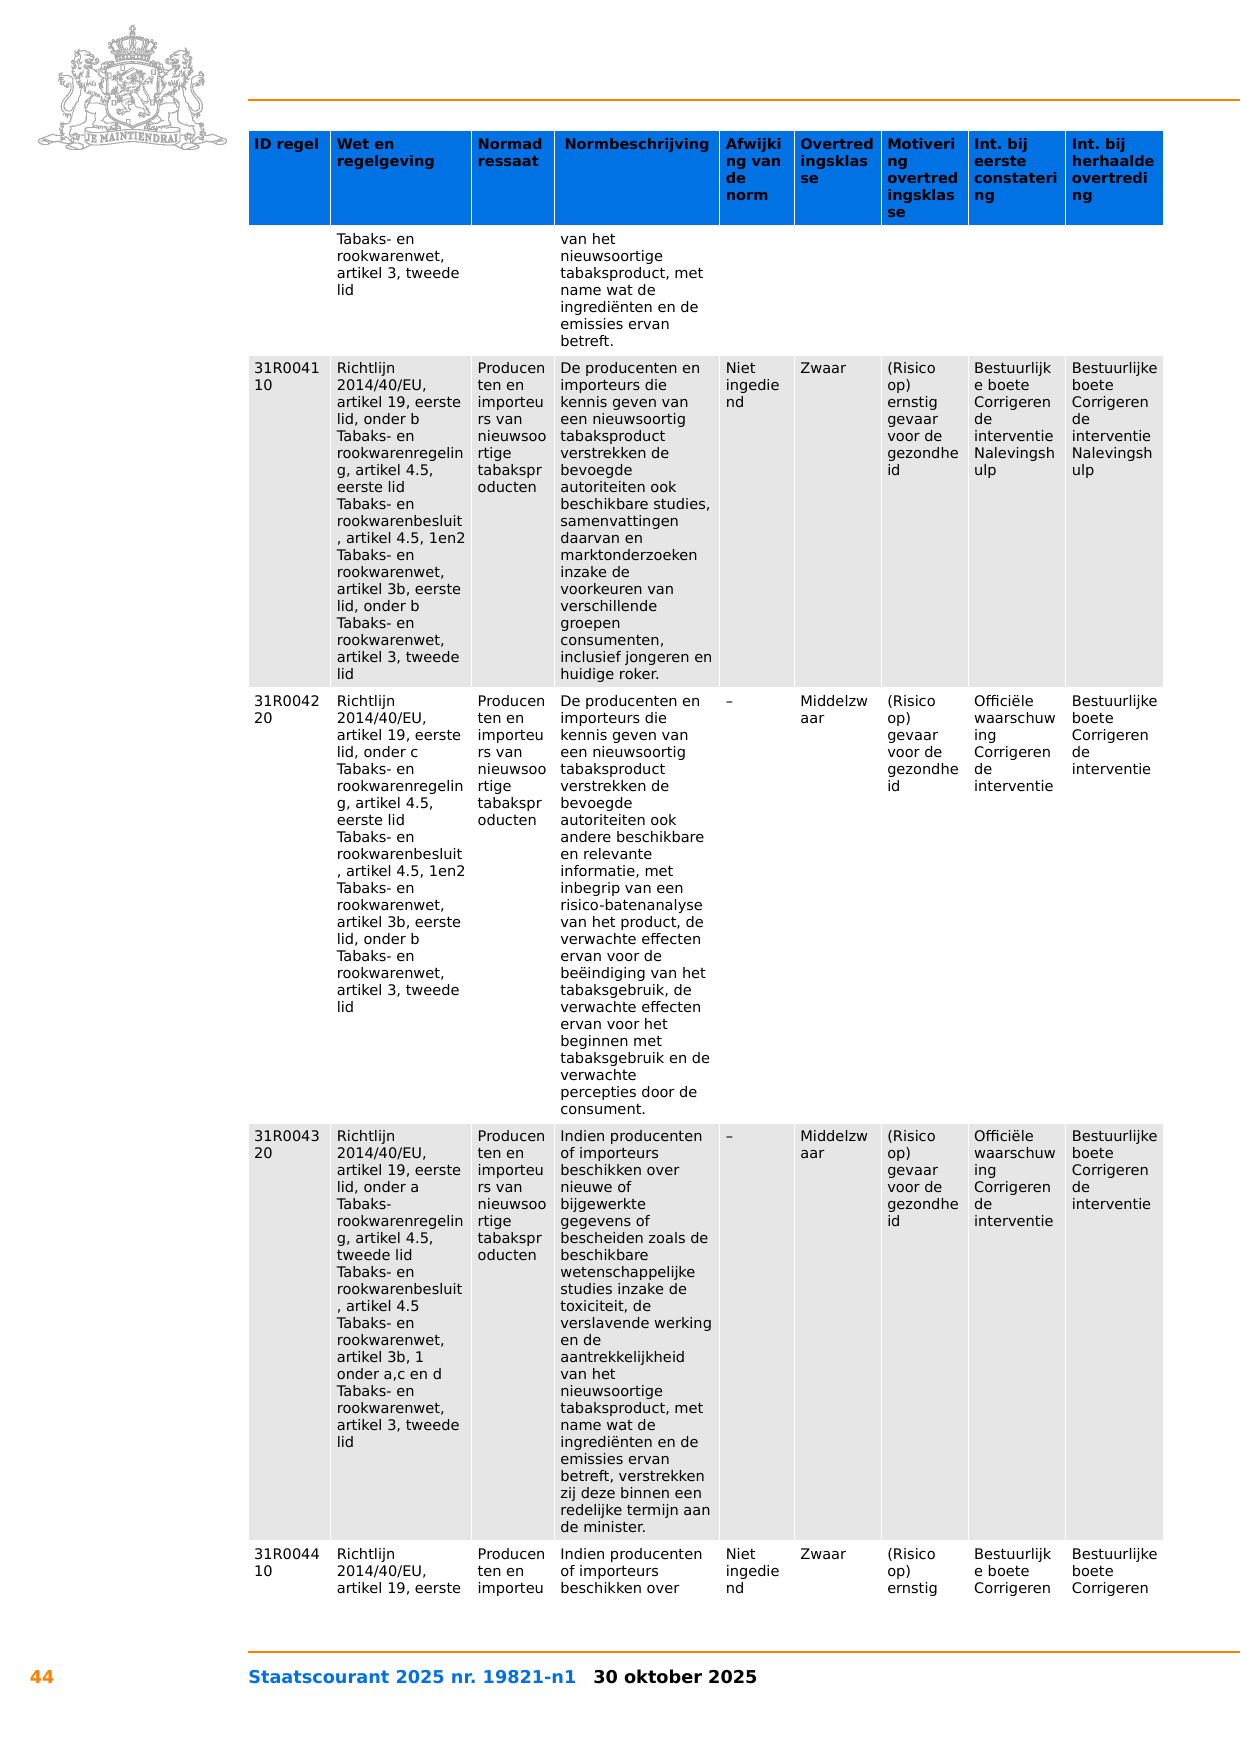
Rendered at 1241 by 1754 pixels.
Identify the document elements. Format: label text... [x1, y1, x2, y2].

table_cell [969, 226, 1065, 354]
table_cell Officiële waarschuwing Corrigerende interventie [969, 1124, 1065, 1540]
table_header Overtredingsklasse [795, 131, 881, 225]
table_cell Bestuurlijke boete Corrigeren [1066, 1541, 1163, 1602]
table_cell 31R004320 [249, 1124, 330, 1540]
table_cell 31R004410 [249, 1541, 330, 1602]
table_header ID regel [249, 131, 330, 225]
table_header Motivering overtredingsklasse [882, 131, 968, 225]
table_cell Officiële waarschuwing Corrigerende interventie [969, 689, 1065, 1122]
table_cell (Risico op) gevaar voor de gezondheid [882, 1124, 968, 1540]
table_header Wet en regelgeving [331, 131, 471, 225]
table_cell Zwaar [795, 356, 881, 687]
table_cell [882, 226, 968, 354]
table_cell Richtlijn 2014/40/EU, artikel 19, eerste lid, onder b Tabaks- en rookwarenregeling, artikel 4.5, eerste lid Tabaks- en rookwarenbesluit, artikel 4.5, 1en2 Tabaks- en rookwarenwet, artikel 3b, eerste lid, onder b Tabaks- en rookwarenwet, artikel 3, tweede lid [331, 356, 471, 687]
table_cell [720, 226, 794, 354]
table_cell Bestuurlijke boete Corrigerende interventie Nalevingshulp [969, 356, 1065, 687]
table_cell – [720, 689, 794, 1122]
table_cell – [720, 1124, 794, 1540]
table_cell Tabaks- en rookwarenwet, artikel 3, tweede lid [331, 226, 471, 354]
table_cell (Risico op) gevaar voor de gezondheid [882, 689, 968, 1122]
table_cell Middelzwaar [795, 1124, 881, 1540]
table_cell Bestuurlijke boete Corrigerende interventie [1066, 689, 1163, 1122]
picture [38, 25, 227, 150]
table_cell van het nieuwsoortige tabaksproduct, met name wat de ingrediënten en de emissies ervan betreft. [555, 226, 719, 354]
table_cell [249, 226, 330, 354]
table_cell Bestuurlijke boete Corrigerende interventie [1066, 1124, 1163, 1540]
table_cell Bestuurlijke boete Corrigerende interventie Nalevingshulp [1066, 356, 1163, 687]
table_cell Zwaar [795, 1541, 881, 1602]
table_cell Producenten en importeurs van nieuwsoortige tabaksproducten [472, 1124, 554, 1540]
table_cell (Risico op) ernstig [882, 1541, 968, 1602]
table_cell De producenten en importeurs die kennis geven van een nieuwsoortig tabaksproduct verstrekken de bevoegde autoriteiten ook beschikbare studies, samenvattingen daarvan en marktonderzoeken inzake de voorkeuren van verschillende groepen consumenten, inclusief jongeren en huidige roker. [555, 356, 719, 687]
table_cell Bestuurlijke boete Corrigeren [969, 1541, 1065, 1602]
table_cell [1066, 226, 1163, 354]
table_cell [472, 226, 554, 354]
table_header Afwijking van de norm [720, 131, 794, 225]
table_cell Middelzwaar [795, 689, 881, 1122]
table_cell 31R004110 [249, 356, 330, 687]
table_cell Richtlijn 2014/40/EU, artikel 19, eerste [331, 1541, 471, 1602]
table_cell [795, 226, 881, 354]
table_cell Producenten en importeu [472, 1541, 554, 1602]
table_cell Niet ingediend [720, 1541, 794, 1602]
table_header Int. bij herhaalde overtreding [1066, 131, 1163, 225]
table_cell Niet ingediend [720, 356, 794, 687]
table_cell (Risico op) ernstig gevaar voor de gezondheid [882, 356, 968, 687]
table_cell Indien producenten of importeurs beschikken over nieuwe of bijgewerkte gegevens of bescheiden zoals de beschikbare wetenschappelijke studies inzake de toxiciteit, de verslavende werking en de aantrekkelijkheid van het nieuwsoortige tabaksproduct, met name wat de ingrediënten en de emissies ervan betreft, verstrekken zij deze binnen een redelijke termijn aan de minister. [555, 1124, 719, 1540]
table_cell Richtlijn 2014/40/EU, artikel 19, eerste lid, onder a Tabaks- rookwarenregeling, artikel 4.5, tweede lid Tabaks- en rookwarenbesluit, artikel 4.5 Tabaks- en rookwarenwet, artikel 3b, 1 onder a,c en d Tabaks- en rookwarenwet, artikel 3, tweede lid [331, 1124, 471, 1540]
table_header Int. bij eerste constatering [969, 131, 1065, 225]
table_cell Richtlijn 2014/40/EU, artikel 19, eerste lid, onder c Tabaks- en rookwarenregeling, artikel 4.5, eerste lid Tabaks- en rookwarenbesluit, artikel 4.5, 1en2 Tabaks- en rookwarenwet, artikel 3b, eerste lid, onder b Tabaks- en rookwarenwet, artikel 3, tweede lid [331, 689, 471, 1122]
table_cell De producenten en importeurs die kennis geven van een nieuwsoortig tabaksproduct verstrekken de bevoegde autoriteiten ook andere beschikbare en relevante informatie, met inbegrip van een risico-batenanalyse van het product, de verwachte effecten ervan voor de beëindiging van het tabaksgebruik, de verwachte effecten ervan voor het beginnen met tabaksgebruik en de verwachte percepties door de consument. [555, 689, 719, 1122]
table_cell Producenten en importeurs van nieuwsoortige tabaksproducten [472, 689, 554, 1122]
table_cell Indien producenten of importeurs beschikken over [555, 1541, 719, 1602]
table_cell 31R004220 [249, 689, 330, 1122]
table_header Normadressaat [472, 131, 554, 225]
table_header Normbeschrijving [555, 131, 719, 225]
table_cell Producenten en importeurs van nieuwsoortige tabaksproducten [472, 356, 554, 687]
